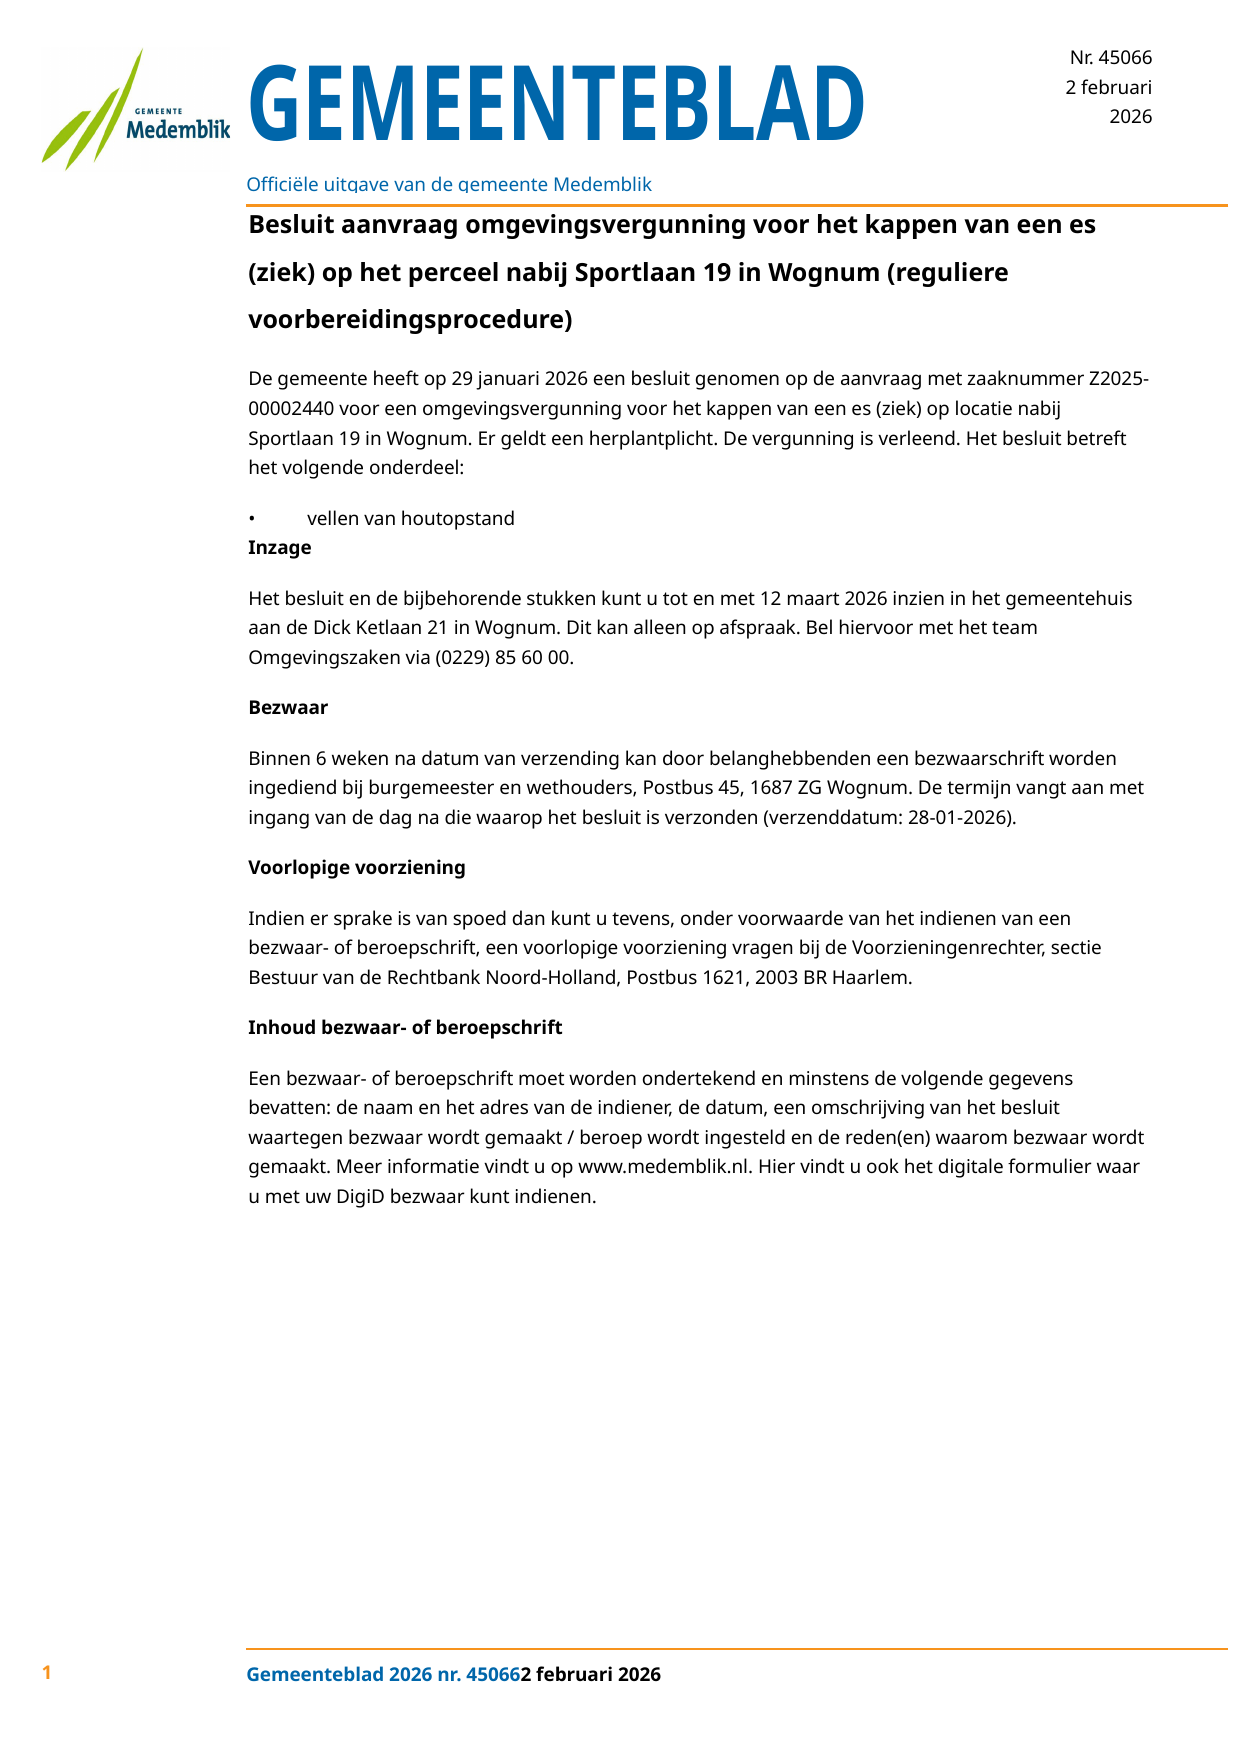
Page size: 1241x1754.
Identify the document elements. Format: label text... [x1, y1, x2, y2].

text Binnen 6 weken na datum van verzending kan door belanghebbenden een bezwaarschrift worden ingediend bij burgemeester en wethouders, Postbus 45, 1687 ZG Wognum. De termijn vangt aan met ingang van de dag na die waarop het besluit is verzonden (verzenddatum: 28-01-2026). [248, 745, 1152, 829]
text Het besluit en de bijbehorende stukken kunt u tot en met 12 maart 2026 inzien in het gemeentehuis aan de Dick Ketlaan 21 in Wognum. Dit kan alleen op afspraak. Bel hiervoor met het team Omgevingszaken via (0229) 85 60 00. [248, 585, 1152, 669]
text Besluit aanvraag omgevingsvergunning voor het kappen van een es (ziek) op het perceel nabij Sportlaan 19 in Wognum (reguliere voorbereidingsprocedure) [248, 207, 1152, 336]
text Indien er sprake is van spoed dan kunt u tevens, onder voorwaarde van het indienen van een bezwaar- of beroepschrift, een voorlopige voorziening vragen bij de Voorzieningenrechter, sectie Bestuur van de Rechtbank Noord-Holland, Postbus 1621, 2003 BR Haarlem. [248, 905, 1152, 989]
text Inhoud bezwaar- of beroepschrift [248, 1014, 1152, 1040]
picture [41, 47, 231, 172]
text De gemeente heeft op 29 januari 2026 een besluit genomen op de aanvraag met zaaknummer Z2025-00002440 voor een omgevingsvergunning voor het kappen van een es (ziek) op locatie nabij Sportlaan 19 in Wognum. Er geldt een herplantplicht. De vergunning is verleend. Het besluit betreft het volgende onderdeel: [248, 366, 1152, 480]
text Een bezwaar- of beroepschrift moet worden ondertekend en minstens de volgende gegevens bevatten: de naam en het adres van de indiener, de datum, een omschrijving van het besluit waartegen bezwaar wordt gemaakt / beroep wordt ingesteld en de reden(en) waarom bezwaar wordt gemaakt. Meer informatie vindt u op www.medemblik.nl. Hier vindt u ook het digitale formulier waar u met uw DigiD bezwaar kunt indienen. [248, 1065, 1152, 1209]
text Bezwaar [248, 694, 1152, 720]
text Voorlopige voorziening [248, 854, 1152, 880]
text Inzage [248, 534, 1152, 560]
list vellen van houtopstand [248, 505, 1152, 530]
